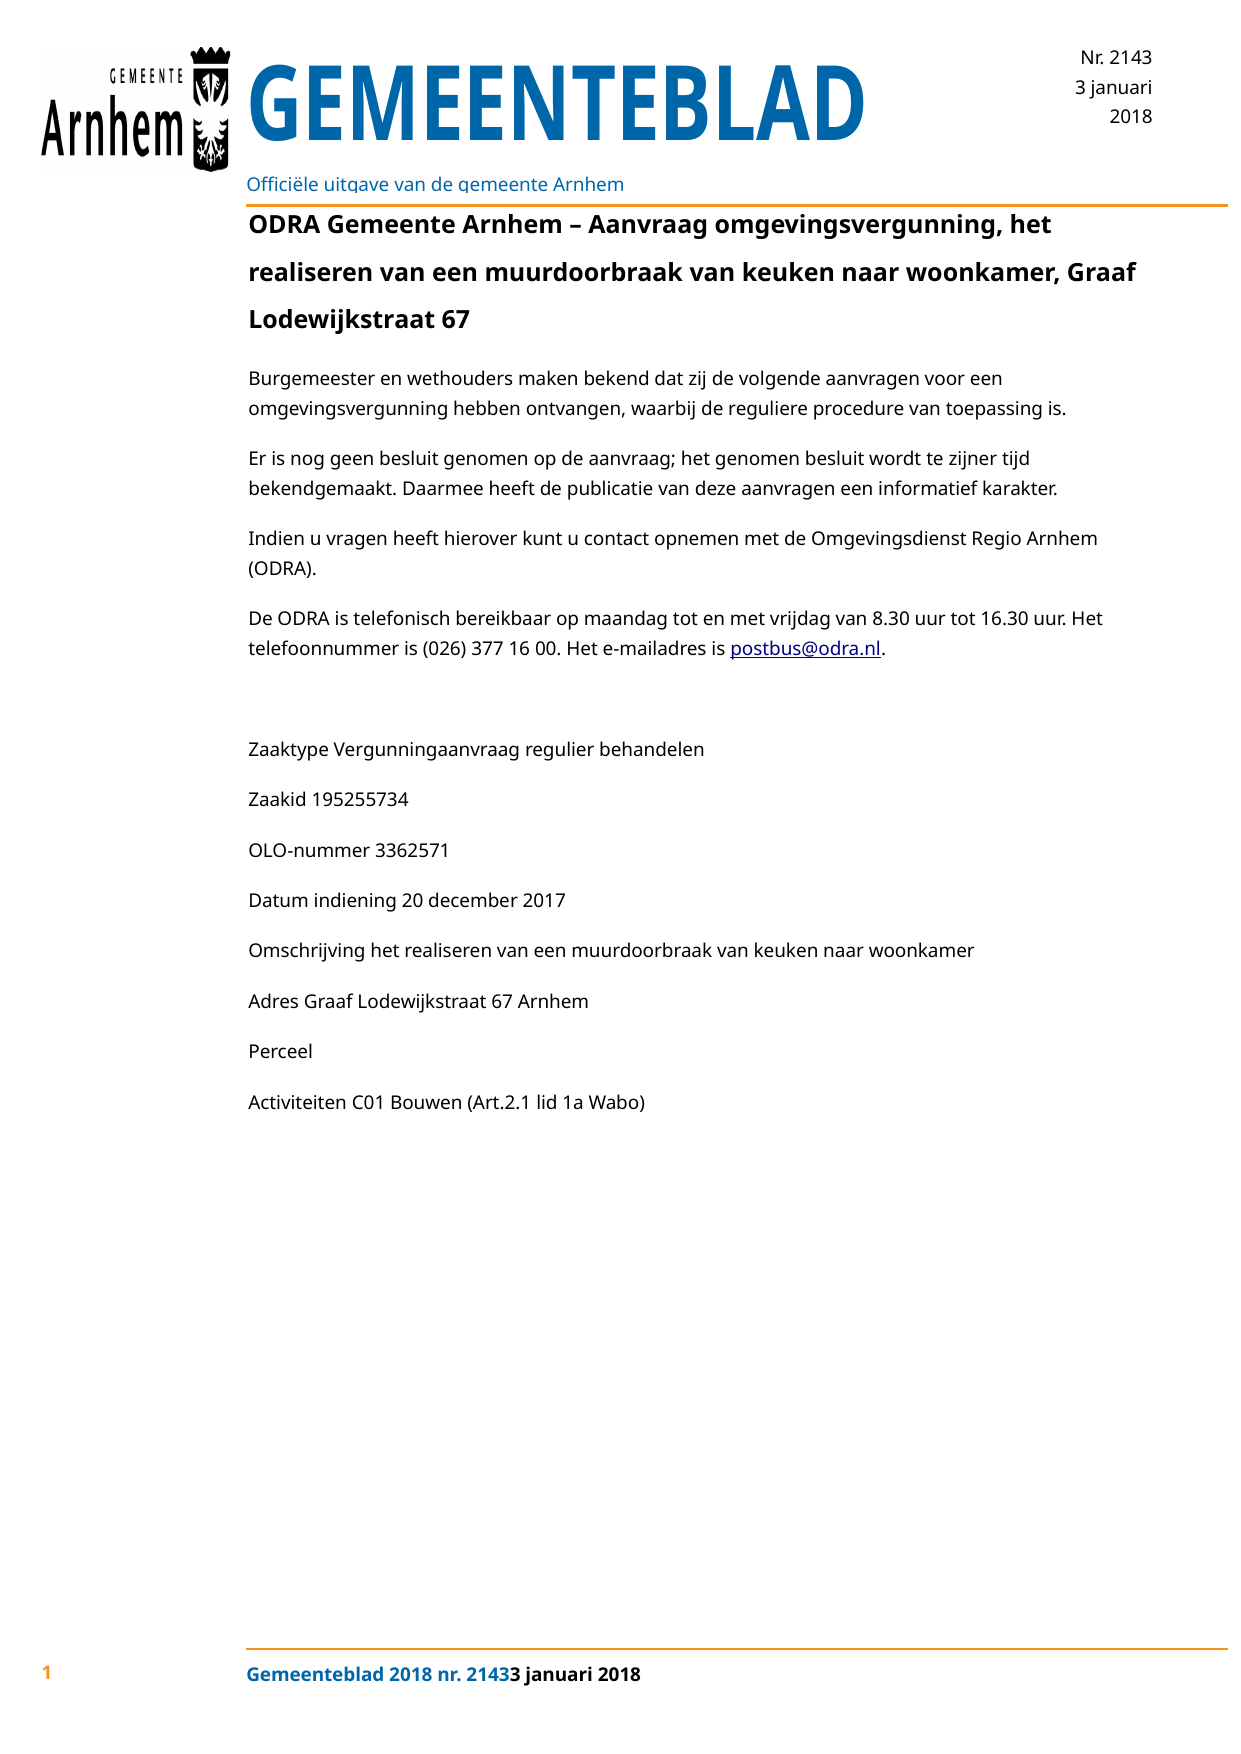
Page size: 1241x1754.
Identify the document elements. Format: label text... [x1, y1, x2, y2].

text Zaakid 195255734 [248, 786, 1152, 812]
text Activiteiten C01 Bouwen (Art.2.1 lid 1a Wabo) [248, 1089, 1152, 1114]
text Burgemeester en wethouders maken bekend dat zij de volgende aanvragen voor een omgevingsvergunning hebben ontvangen, waarbij de reguliere procedure van toepassing is. [248, 366, 1152, 421]
text Datum indiening 20 december 2017 [248, 887, 1152, 913]
text De ODRA is telefonisch bereikbaar op maandag tot en met vrijdag van 8.30 uur tot 16.30 uur. Het telefoonnummer is (026) 377 16 00. Het e-mailadres is postbus@odra.nl. [248, 606, 1152, 661]
text OLO-nummer 3362571 [248, 837, 1152, 862]
text Er is nog geen besluit genomen op de aanvraag; het genomen besluit wordt te zijner tijd bekendgemaakt. Daarmee heeft de publicatie van deze aanvragen een informatief karakter. [248, 446, 1152, 501]
text Adres Graaf Lodewijkstraat 67 Arnhem [248, 988, 1152, 1014]
text ODRA Gemeente Arnhem – Aanvraag omgevingsvergunning, het realiseren van een muurdoorbraak van keuken naar woonkamer, Graaf Lodewijkstraat 67 [248, 207, 1152, 336]
text Perceel [248, 1038, 1152, 1064]
text Indien u vragen heeft hierover kunt u contact opnemen met de Omgevingsdienst Regio Arnhem (ODRA). [248, 526, 1152, 581]
text Zaaktype Vergunningaanvraag regulier behandelen [248, 736, 1152, 762]
picture [41, 47, 231, 172]
text Omschrijving het realiseren van een muurdoorbraak van keuken naar woonkamer [248, 938, 1152, 963]
